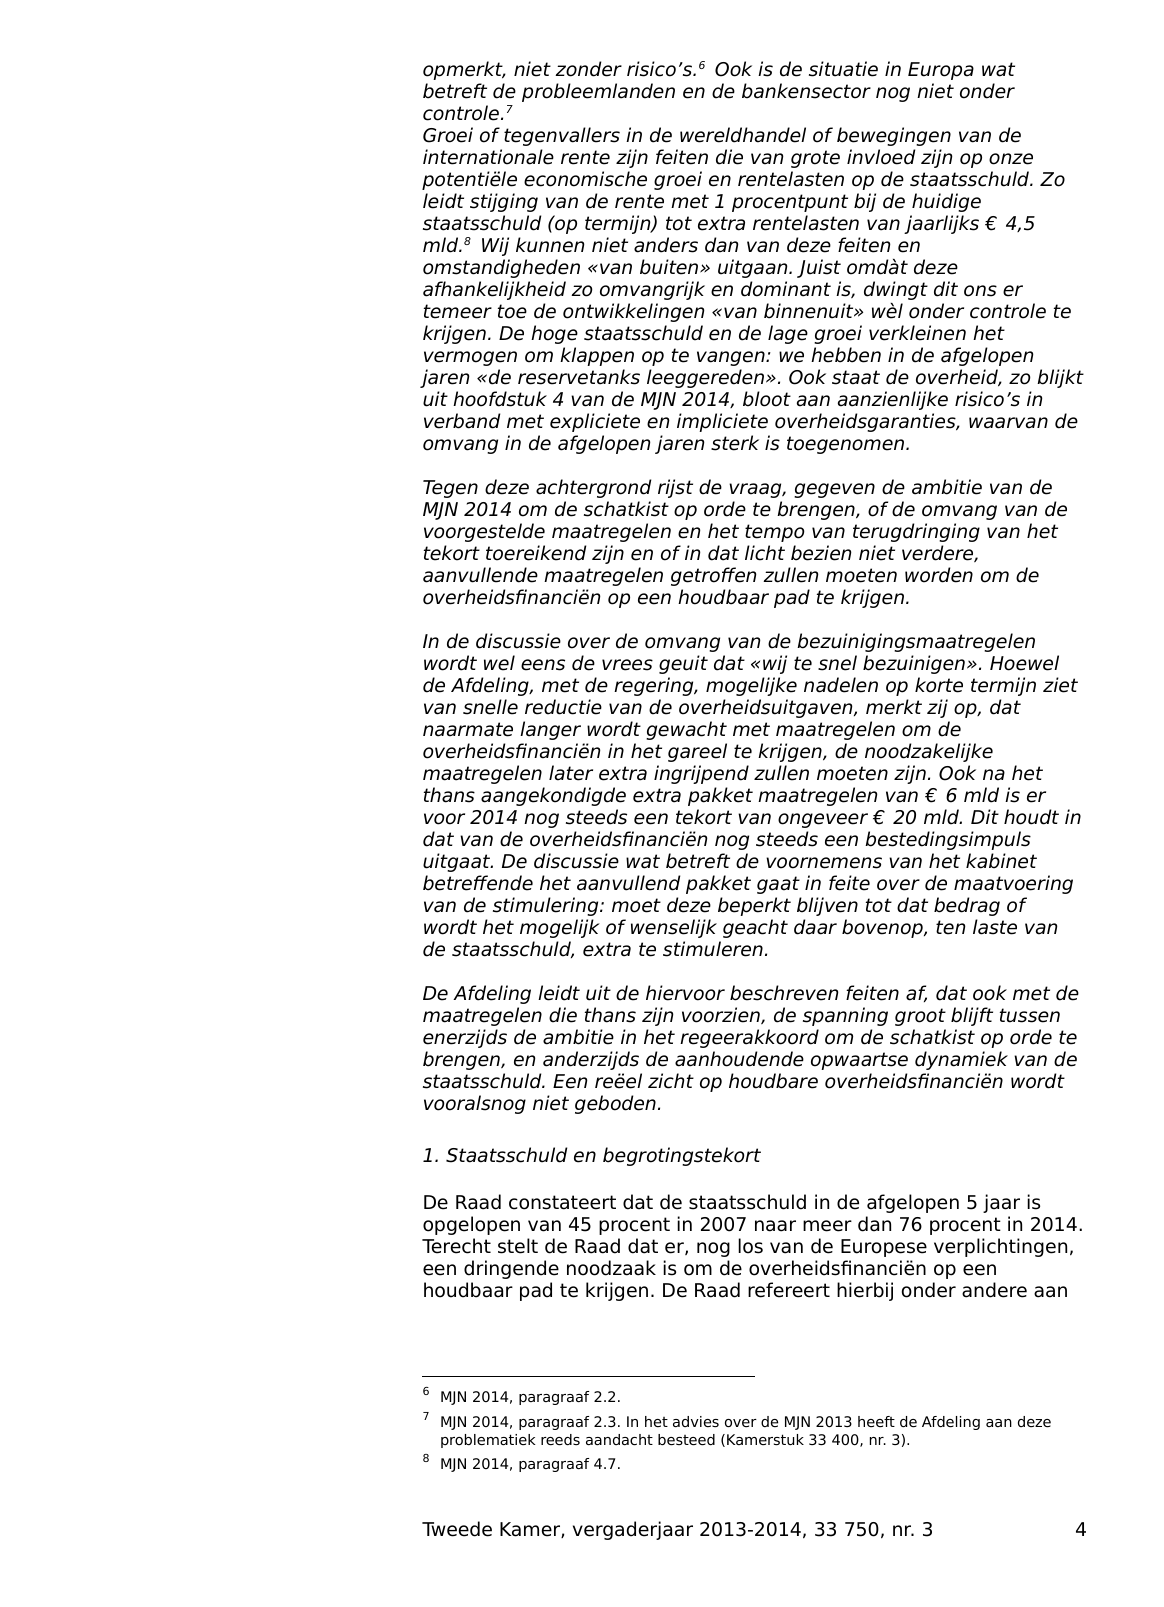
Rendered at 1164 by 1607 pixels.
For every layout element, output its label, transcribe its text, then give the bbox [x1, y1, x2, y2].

text MJN 2014, paragraaf 2.3. In het advies over de MJN 2013 heeft de Afdeling aan deze problematiek reeds aandacht besteed (Kamerstuk 33 400, nr. 3). [422, 1410, 1087, 1449]
text MJN 2014, paragraaf 4.7. [422, 1452, 1087, 1474]
text Tegen deze achtergrond rijst de vraag, gegeven de ambitie van de MJN 2014 om de schatkist op orde te brengen, of de omvang van de voorgestelde maatregelen en het tempo van terugdringing van het tekort toereikend zijn en of in dat licht bezien niet verdere, aanvullende maatregelen getroffen zullen moeten worden om de overheidsfinanciën op een houdbaar pad te krijgen. [422, 477, 1087, 609]
text In de discussie over de omvang van de bezuinigingsmaatregelen wordt wel eens de vrees geuit dat «wij te snel bezuinigen». Hoewel de Afdeling, met de regering, mogelijke nadelen op korte termijn ziet van snelle reductie van de overheidsuitgaven, merkt zij op, dat naarmate langer wordt gewacht met maatregelen om de overheidsfinanciën in het gareel te krijgen, de noodzakelijke maatregelen later extra ingrijpend zullen moeten zijn. Ook na het thans aangekondigde extra pakket maatregelen van € 6 mld is er voor 2014 nog steeds een tekort van ongeveer € 20 mld. Dit houdt in dat van de overheidsfinanciën nog steeds een bestedingsimpuls uitgaat. De discussie wat betreft de voornemens van het kabinet betreffende het aanvullend pakket gaat in feite over de maatvoering van de stimulering: moet deze beperkt blijven tot dat bedrag of wordt het mogelijk of wenselijk geacht daar bovenop, ten laste van de staatsschuld, extra te stimuleren. [422, 631, 1087, 961]
text De Afdeling leidt uit de hiervoor beschreven feiten af, dat ook met de maatregelen die thans zijn voorzien, de spanning groot blijft tussen enerzijds de ambitie in het regeerakkoord om de schatkist op orde te brengen, en anderzijds de aanhoudende opwaartse dynamiek van de staatsschuld. Een reëel zicht op houdbare overheidsfinanciën wordt vooralsnog niet geboden. [422, 983, 1087, 1115]
text opmerkt, niet zonder risico’s. Ook is de situatie in Europa wat betreft de probleemlanden en de bankensector nog niet onder controle. [422, 59, 1087, 125]
text De Raad constateert dat de staatsschuld in de afgelopen 5 jaar is opgelopen van 45 procent in 2007 naar meer dan 76 procent in 2014. Terecht stelt de Raad dat er, nog los van de Europese verplichtingen, een dringende noodzaak is om de overheidsfinanciën op een houdbaar pad te krijgen. De Raad refereert hierbij onder andere aan [422, 1192, 1087, 1302]
subtitle 1. Staatsschuld en begrotingstekort [422, 1145, 1087, 1167]
text Groei of tegenvallers in de wereldhandel of bewegingen van de internationale rente zijn feiten die van grote invloed zijn op onze potentiële economische groei en rentelasten op de staatsschuld. Zo leidt stijging van de rente met 1 procentpunt bij de huidige staatsschuld (op termijn) tot extra rentelasten van jaarlijks € 4,5 mld. Wij kunnen niet anders dan van deze feiten en omstandigheden «van buiten» uitgaan. Juist omdàt deze afhankelijkheid zo omvangrijk en dominant is, dwingt dit ons er temeer toe de ontwikkelingen «van binnenuit» wèl onder controle te krijgen. De hoge staatsschuld en de lage groei verkleinen het vermogen om klappen op te vangen: we hebben in de afgelopen jaren «de reservetanks leeggereden». Ook staat de overheid, zo blijkt uit hoofdstuk 4 van de MJN 2014, bloot aan aanzienlijke risico’s in verband met expliciete en impliciete overheidsgaranties, waarvan de omvang in de afgelopen jaren sterk is toegenomen. [422, 125, 1087, 455]
text MJN 2014, paragraaf 2.2. [422, 1385, 1087, 1407]
